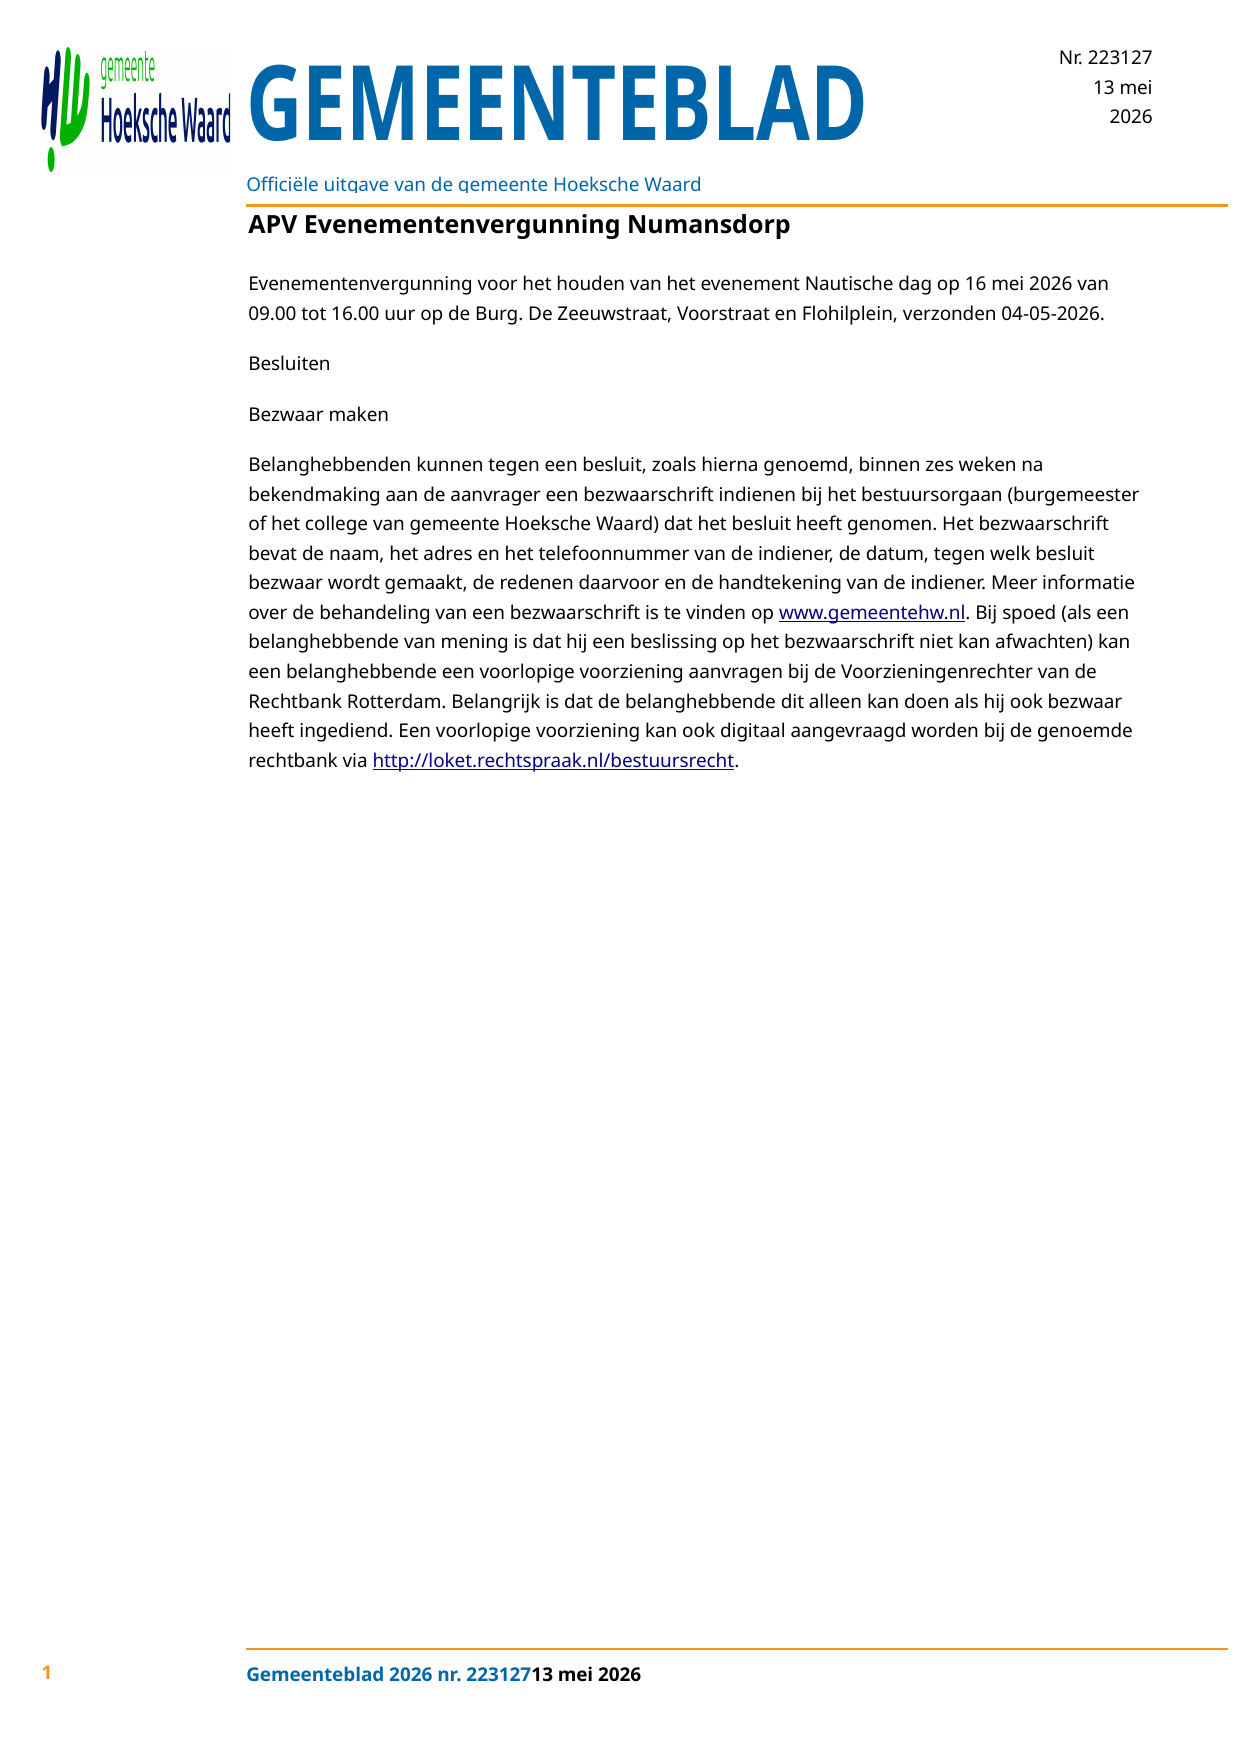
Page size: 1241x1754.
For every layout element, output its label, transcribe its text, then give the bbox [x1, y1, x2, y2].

text Besluiten [248, 350, 1152, 376]
text Bezwaar maken [248, 401, 1152, 426]
picture [41, 47, 231, 172]
text APV Evenementenvergunning Numansdorp [248, 207, 1152, 241]
text Evenementenvergunning voor het houden van het evenement Nautische dag op 16 mei 2026 van 09.00 tot 16.00 uur op de Burg. De Zeeuwstraat, Voorstraat en Flohilplein, verzonden 04-05-2026. [248, 270, 1152, 326]
text Belanghebbenden kunnen tegen een besluit, zoals hierna genoemd, binnen zes weken na bekendmaking aan de aanvrager een bezwaarschrift indienen bij het bestuursorgaan (burgemeester of het college van gemeente Hoeksche Waard) dat het besluit heeft genomen. Het bezwaarschrift bevat de naam, het adres en het telefoonnummer van de indiener, de datum, tegen welk besluit bezwaar wordt gemaakt, de redenen daarvoor en de handtekening van de indiener. Meer informatie over de behandeling van een bezwaarschrift is te vinden op www.gemeentehw.nl. Bij spoed (als een belanghebbende van mening is dat hij een beslissing op het bezwaarschrift niet kan afwachten) kan een belanghebbende een voorlopige voorziening aanvragen bij de Voorzieningenrechter van de Rechtbank Rotterdam. Belangrijk is dat de belanghebbende dit alleen kan doen als hij ook bezwaar heeft ingediend. Een voorlopige voorziening kan ook digitaal aangevraagd worden bij de genoemde rechtbank via http://loket.rechtspraak.nl/bestuursrecht. [248, 451, 1152, 773]
